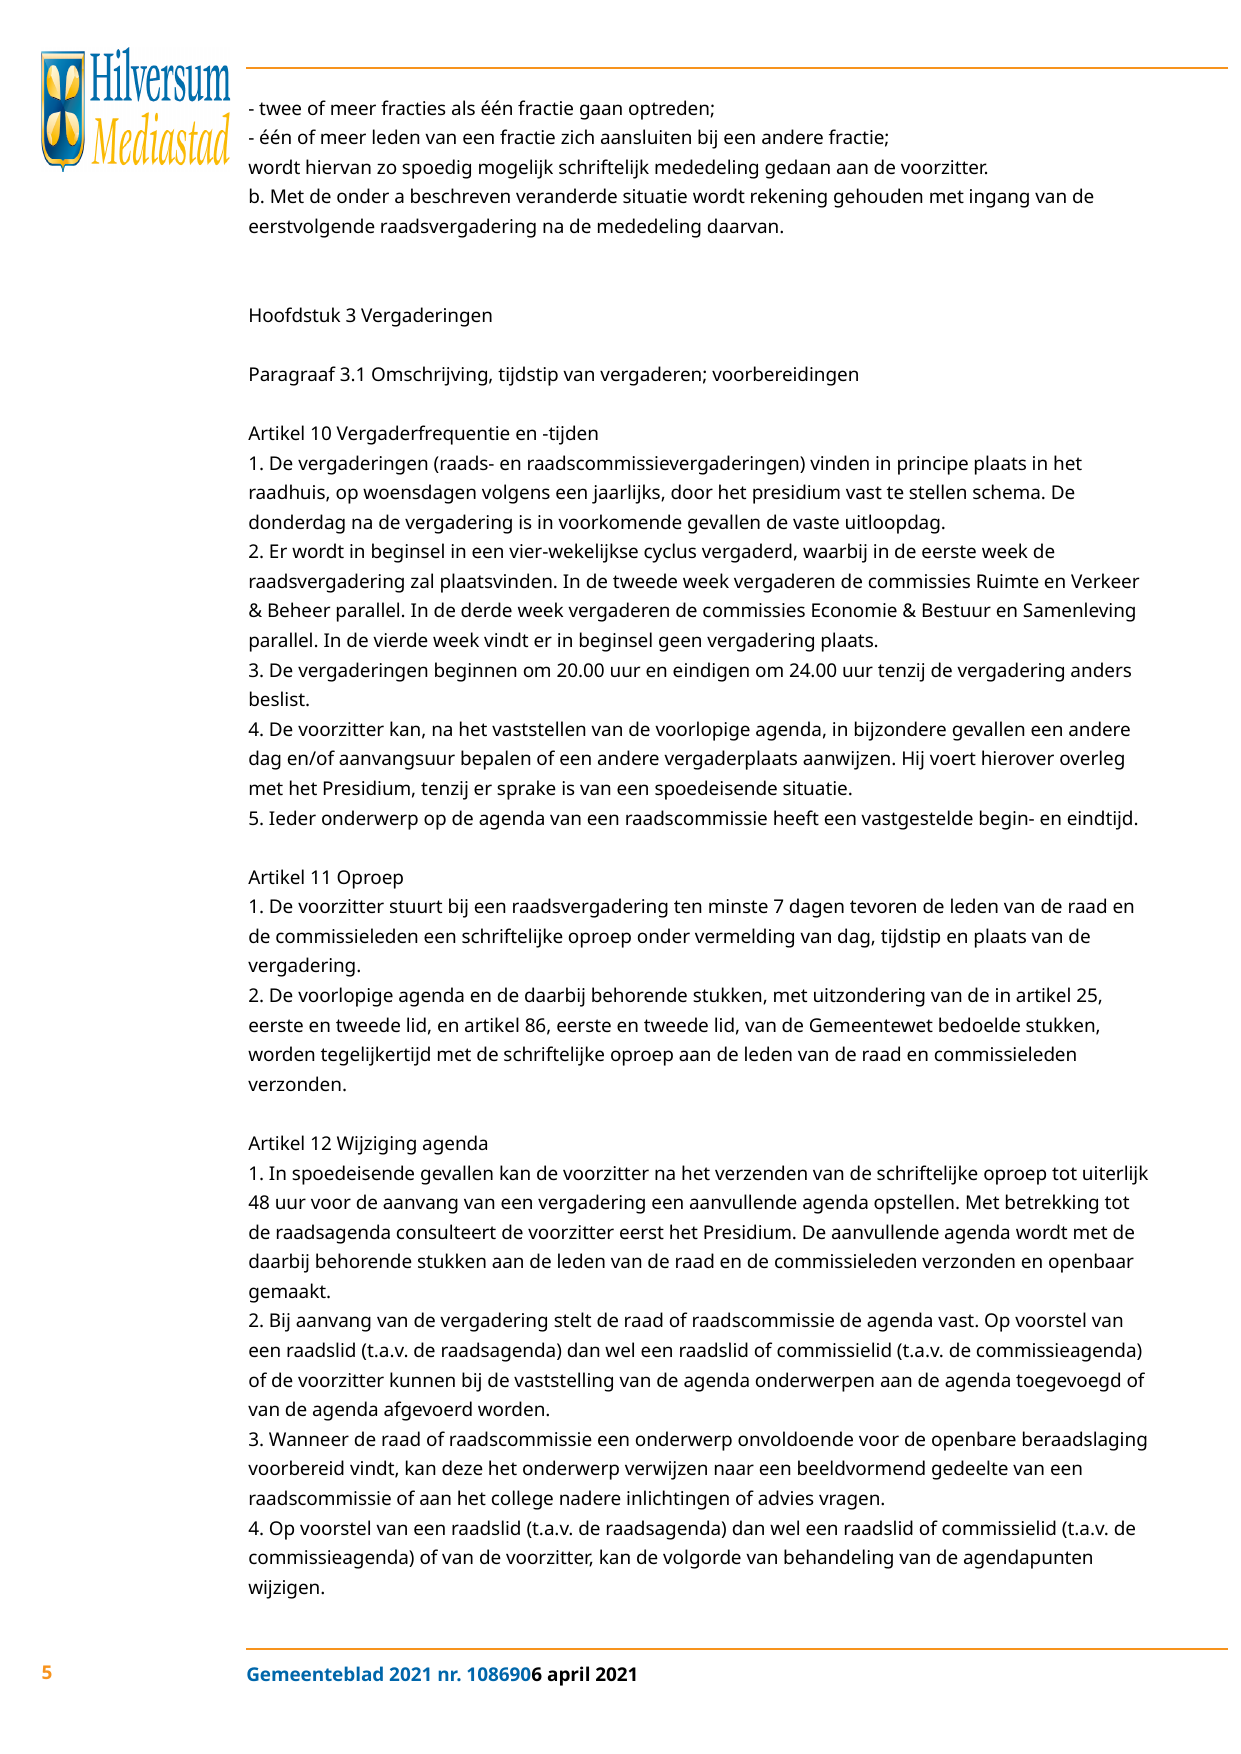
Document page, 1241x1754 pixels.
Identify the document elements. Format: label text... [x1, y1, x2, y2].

text - twee of meer fracties als één fractie gaan optreden; [248, 95, 1152, 121]
text b. Met de onder a beschreven veranderde situatie wordt rekening gehouden met ingang van de eerstvolgende raadsvergadering na de mededeling daarvan. [248, 183, 1152, 239]
text 2. Er wordt in beginsel in een vier-wekelijkse cyclus vergaderd, waarbij in de eerste week de raadsvergadering zal plaatsvinden. In de tweede week vergaderen de commissies Ruimte en Verkeer & Beheer parallel. In de derde week vergaderen de commissies Economie & Bestuur en Samenleving parallel. In de vierde week vindt er in beginsel geen vergadering plaats. [248, 538, 1152, 653]
text 4. De voorzitter kan, na het vaststellen van de voorlopige agenda, in bijzondere gevallen een andere dag en/of aanvangsuur bepalen of een andere vergaderplaats aanwijzen. Hij voert hierover overleg met het Presidium, tenzij er sprake is van een spoedeisende situatie. [248, 716, 1152, 801]
text Artikel 11 Oproep [248, 864, 1152, 890]
text - één of meer leden van een fractie zich aansluiten bij een andere fractie; [248, 124, 1152, 150]
text 1. De vergaderingen (raads- en raadscommissievergaderingen) vinden in principe plaats in het raadhuis, op woensdagen volgens een jaarlijks, door het presidium vast te stellen schema. De donderdag na de vergadering is in voorkomende gevallen de vaste uitloopdag. [248, 450, 1152, 535]
picture [41, 47, 231, 172]
text 5. Ieder onderwerp op de agenda van een raadscommissie heeft een vastgestelde begin- en eindtijd. [248, 805, 1152, 831]
text Paragraaf 3.1 Omschrijving, tijdstip van vergaderen; voorbereidingen [248, 361, 1152, 387]
text 2. De voorlopige agenda en de daarbij behorende stukken, met uitzondering van de in artikel 25, eerste en tweede lid, en artikel 86, eerste en tweede lid, van de Gemeentewet bedoelde stukken, worden tegelijkertijd met de schriftelijke oproep aan de leden van de raad en commissieleden verzonden. [248, 982, 1152, 1097]
text 1. De voorzitter stuurt bij een raadsvergadering ten minste 7 dagen tevoren de leden van de raad en de commissieleden een schriftelijke oproep onder vermelding van dag, tijdstip en plaats van de vergadering. [248, 893, 1152, 978]
text 2. Bij aanvang van de vergadering stelt de raad of raadscommissie de agenda vast. Op voorstel van een raadslid (t.a.v. de raadsagenda) dan wel een raadslid of commissielid (t.a.v. de commissieagenda) of de voorzitter kunnen bij de vaststelling van de agenda onderwerpen aan de agenda toegevoegd of van de agenda afgevoerd worden. [248, 1308, 1152, 1422]
text 4. Op voorstel van een raadslid (t.a.v. de raadsagenda) dan wel een raadslid of commissielid (t.a.v. de commissieagenda) of van de voorzitter, kan de volgorde van behandeling van de agendapunten wijzigen. [248, 1515, 1152, 1600]
text wordt hiervan zo spoedig mogelijk schriftelijk mededeling gedaan aan de voorzitter. [248, 154, 1152, 180]
text Artikel 10 Vergaderfrequentie en -tijden [248, 420, 1152, 446]
text Hoofdstuk 3 Vergaderingen [248, 302, 1152, 328]
text 1. In spoedeisende gevallen kan de voorzitter na het verzenden van de schriftelijke oproep tot uiterlijk 48 uur voor de aanvang van een vergadering een aanvullende agenda opstellen. Met betrekking tot de raadsagenda consulteert de voorzitter eerst het Presidium. De aanvullende agenda wordt met de daarbij behorende stukken aan de leden van de raad en de commissieleden verzonden en openbaar gemaakt. [248, 1160, 1152, 1304]
text 3. De vergaderingen beginnen om 20.00 uur en eindigen om 24.00 uur tenzij de vergadering anders beslist. [248, 657, 1152, 712]
text 3. Wanneer de raad of raadscommissie een onderwerp onvoldoende voor de openbare beraadslaging voorbereid vindt, kan deze het onderwerp verwijzen naar een beeldvormend gedeelte van een raadscommissie of aan het college nadere inlichtingen of advies vragen. [248, 1426, 1152, 1511]
text Artikel 12 Wijziging agenda [248, 1130, 1152, 1156]
